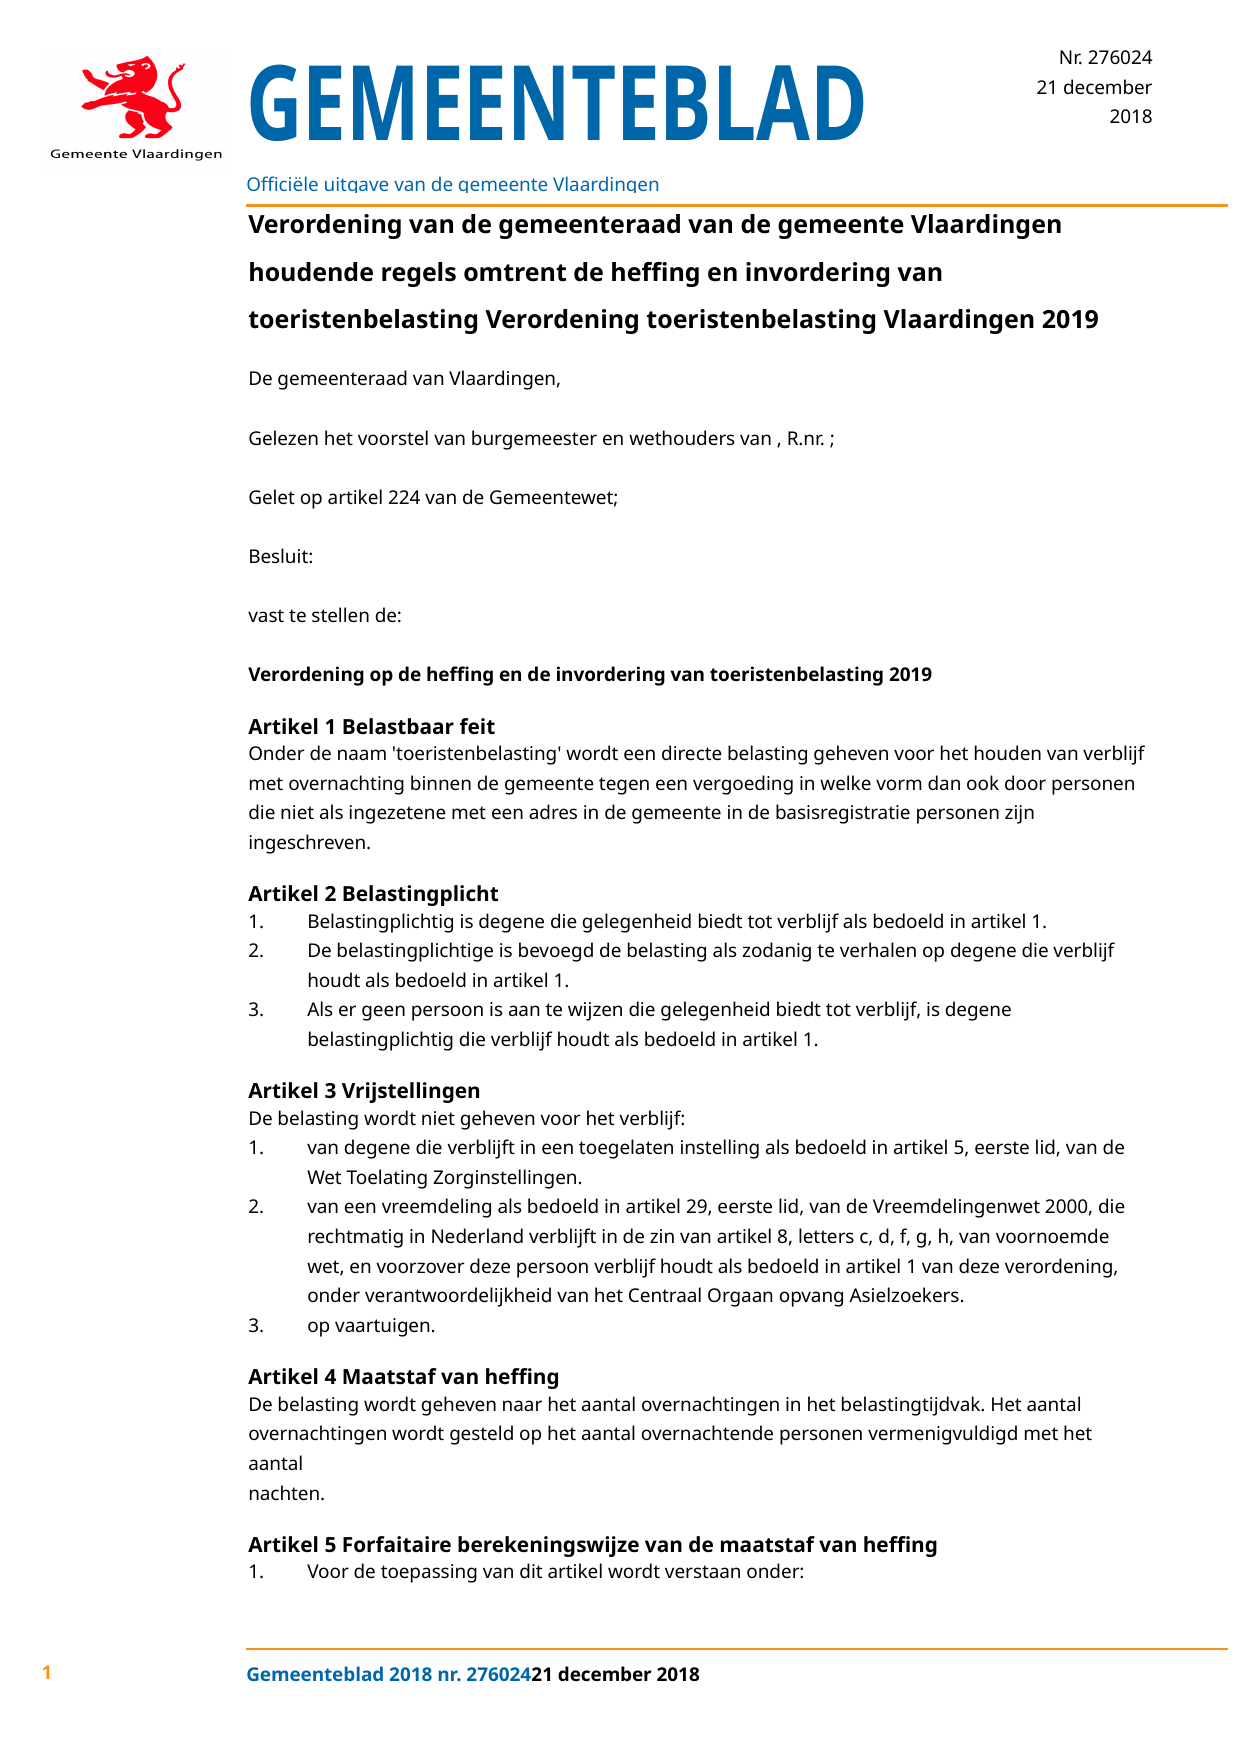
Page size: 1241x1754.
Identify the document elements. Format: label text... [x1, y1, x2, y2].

text Artikel 2 Belastingplicht [248, 879, 1152, 908]
list Als er geen persoon is aan te wijzen die gelegenheid biedt tot verblijf, is degene belastingplichtig die verblijf houdt als bedoeld in artikel 1. [248, 997, 1152, 1052]
list van degene die verblijft in een toegelaten instelling als bedoeld in artikel 5, eerste lid, van de Wet Toelating Zorginstellingen. [248, 1134, 1152, 1190]
text Artikel 5 Forfaitaire berekeningswijze van de maatstaf van heffing [248, 1530, 1152, 1558]
text De belasting wordt geheven naar het aantal overnachtingen in het belastingtijdvak. Het aantal overnachtingen wordt gesteld op het aantal overnachtende personen vermenigvuldigd met het aantal [248, 1391, 1152, 1476]
list Voor de toepassing van dit artikel wordt verstaan onder: [248, 1558, 1152, 1584]
text Artikel 3 Vrijstellingen [248, 1077, 1152, 1105]
list op vaartuigen. [248, 1312, 1152, 1338]
text De gemeenteraad van Vlaardingen, [248, 366, 1152, 391]
text Artikel 1 Belastbaar feit [248, 712, 1152, 740]
text vast te stellen de: [248, 602, 1152, 628]
text Gelezen het voorstel van burgemeester en wethouders van , R.nr. ; [248, 425, 1152, 450]
text Verordening op de heffing en de invordering van toeristenbelasting 2019 [248, 661, 1152, 687]
text De belasting wordt niet geheven voor het verblijf: [248, 1105, 1152, 1131]
text Artikel 4 Maatstaf van heffing [248, 1362, 1152, 1391]
picture [41, 47, 231, 172]
text Verordening van de gemeenteraad van de gemeente Vlaardingen houdende regels omtrent de heffing en invordering van toeristenbelasting Verordening toeristenbelasting Vlaardingen 2019 [248, 207, 1152, 336]
list van een vreemdeling als bedoeld in artikel 29, eerste lid, van de Vreemdelingenwet 2000, die rechtmatig in Nederland verblijft in de zin van artikel 8, letters c, d, f, g, h, van voornoemde wet, en voorzover deze persoon verblijf houdt als bedoeld in artikel 1 van deze verordening, onder verantwoordelijkheid van het Centraal Orgaan opvang Asielzoekers. [248, 1194, 1152, 1308]
list Belastingplichtig is degene die gelegenheid biedt tot verblijf als bedoeld in artikel 1. [248, 908, 1152, 933]
list De belastingplichtige is bevoegd de belasting als zodanig te verhalen op degene die verblijf houdt als bedoeld in artikel 1. [248, 937, 1152, 993]
text Onder de naam 'toeristenbelasting' wordt een directe belasting geheven voor het houden van verblijf met overnachting binnen de gemeente tegen een vergoeding in welke vorm dan ook door personen die niet als ingezetene met een adres in de gemeente in de basisregistratie personen zijn ingeschreven. [248, 740, 1152, 855]
text Gelet op artikel 224 van de Gemeentewet; [248, 484, 1152, 509]
text Besluit: [248, 543, 1152, 569]
text nachten. [248, 1480, 1152, 1505]
